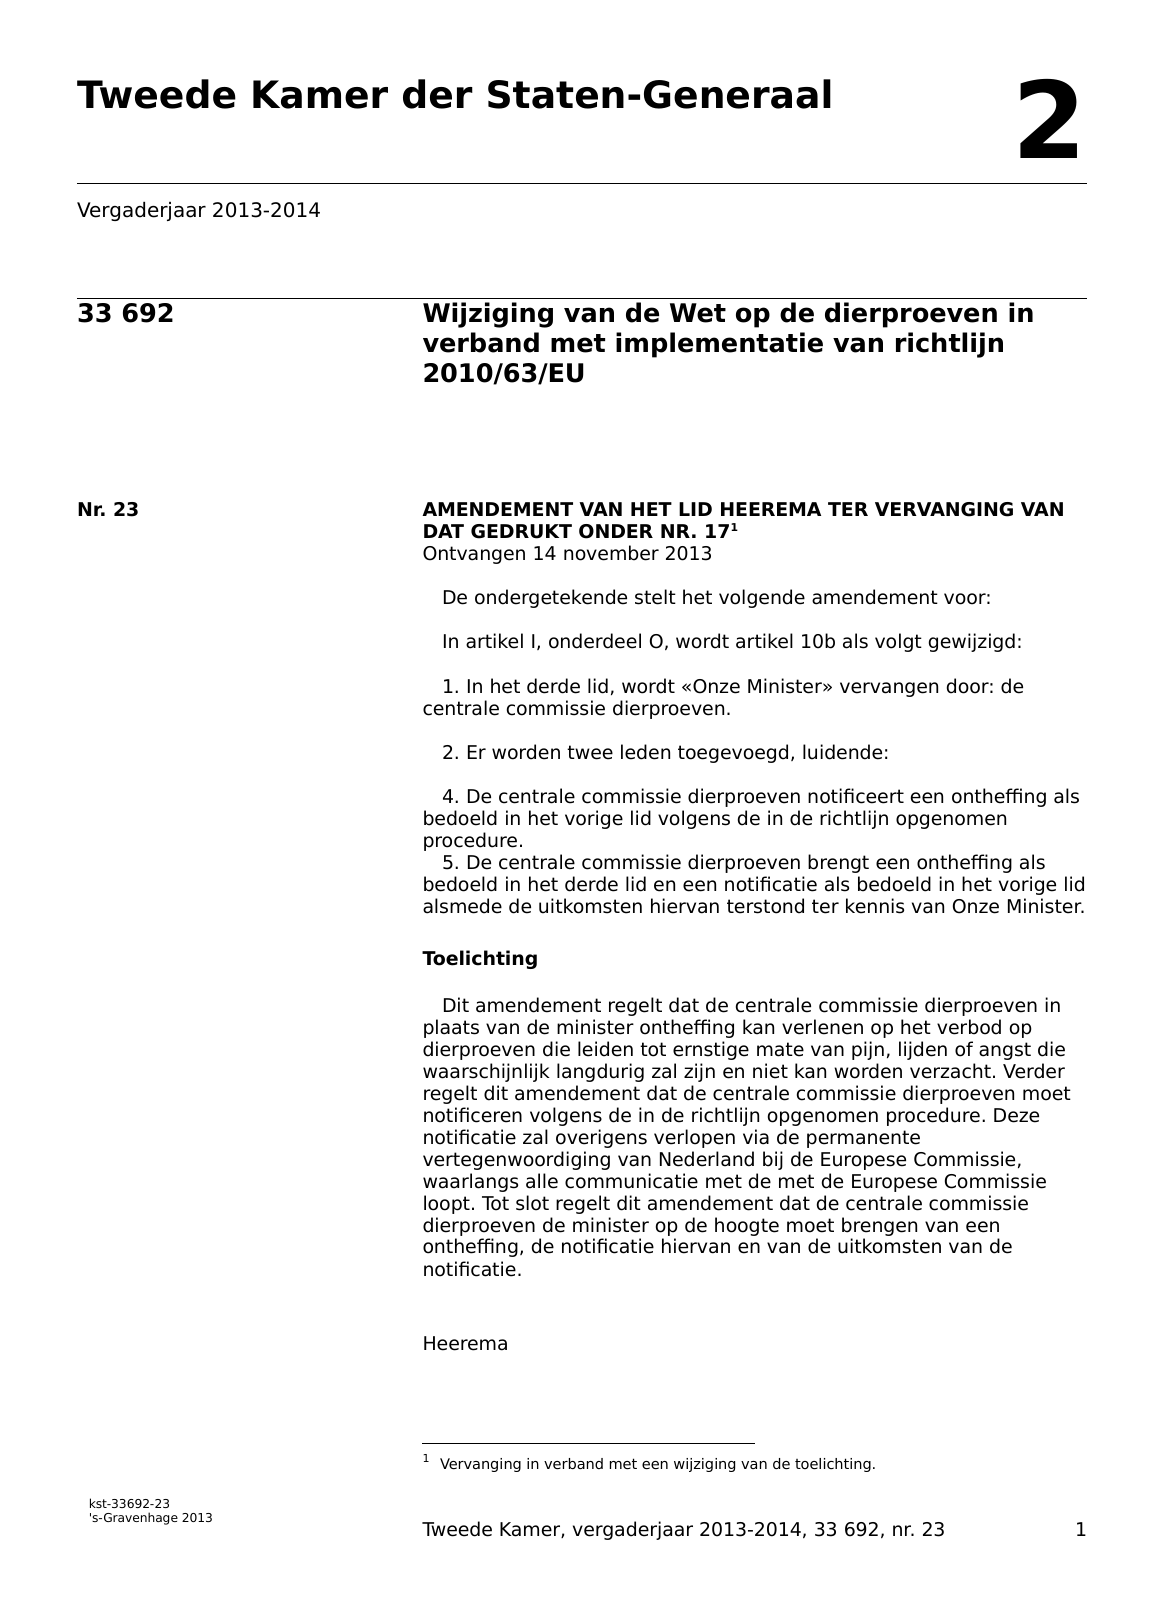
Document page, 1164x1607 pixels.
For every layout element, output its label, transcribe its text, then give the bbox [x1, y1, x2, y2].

text 4. De centrale commissie dierproeven notificeert een ontheffing als bedoeld in het vorige lid volgens de in de richtlijn opgenomen procedure. [422, 786, 1087, 852]
subtitle Toelichting [422, 948, 1087, 970]
text In artikel I, onderdeel O, wordt artikel 10b als volgt gewijzigd: [422, 631, 1087, 653]
text kst-33692-23 [88, 1497, 323, 1511]
text 2. Er worden twee leden toegevoegd, luidende: [422, 742, 1087, 764]
table_header 2 [886, 59, 1087, 183]
subtitle 33 692 Wijziging van de Wet op de dierproeven in verband met implementatie van richtlijn 2010/63/EU [77, 299, 1087, 388]
text 5. De centrale commissie dierproeven brengt een ontheffing als bedoeld in het derde lid en een notificatie als bedoeld in het vorige lid alsmede de uitkomsten hiervan terstond ter kennis van Onze Minister. [422, 852, 1087, 918]
table_cell Vergaderjaar 2013-2014 [77, 184, 1087, 298]
text Dit amendement regelt dat de centrale commissie dierproeven in plaats van de minister ontheffing kan verlenen op het verbod op dierproeven die leiden tot ernstige mate van pijn, lijden of angst die waarschijnlijk langdurig zal zijn en niet kan worden verzacht. Verder regelt dit amendement dat de centrale commissie dierproeven moet notificeren volgens de in de richtlijn opgenomen procedure. Deze notificatie zal overigens verlopen via de permanente vertegenwoordiging van Nederland bij de Europese Commissie, waarlangs alle communicatie met de met de Europese Commissie loopt. Tot slot regelt dit amendement dat de centrale commissie dierproeven de minister op de hoogte moet brengen van een ontheffing, de notificatie hiervan en van de uitkomsten van de notificatie. [422, 995, 1087, 1280]
text Vervanging in verband met een wijziging van de toelichting. [422, 1452, 1087, 1474]
text 's-Gravenhage 2013 [88, 1511, 323, 1525]
text Heerema [422, 1310, 1087, 1354]
text De ondergetekende stelt het volgende amendement voor: [422, 587, 1087, 609]
subtitle Nr. 23 AMENDEMENT VAN HET LID HEEREMA TER VERVANGING VAN DAT GEDRUKT ONDER NR. 17 [77, 499, 1087, 543]
table_header Tweede Kamer der Staten-Generaal [77, 59, 886, 183]
text 1. In het derde lid, wordt «Onze Minister» vervangen door: de centrale commissie dierproeven. [422, 676, 1087, 719]
text Ontvangen 14 november 2013 [422, 543, 1087, 565]
